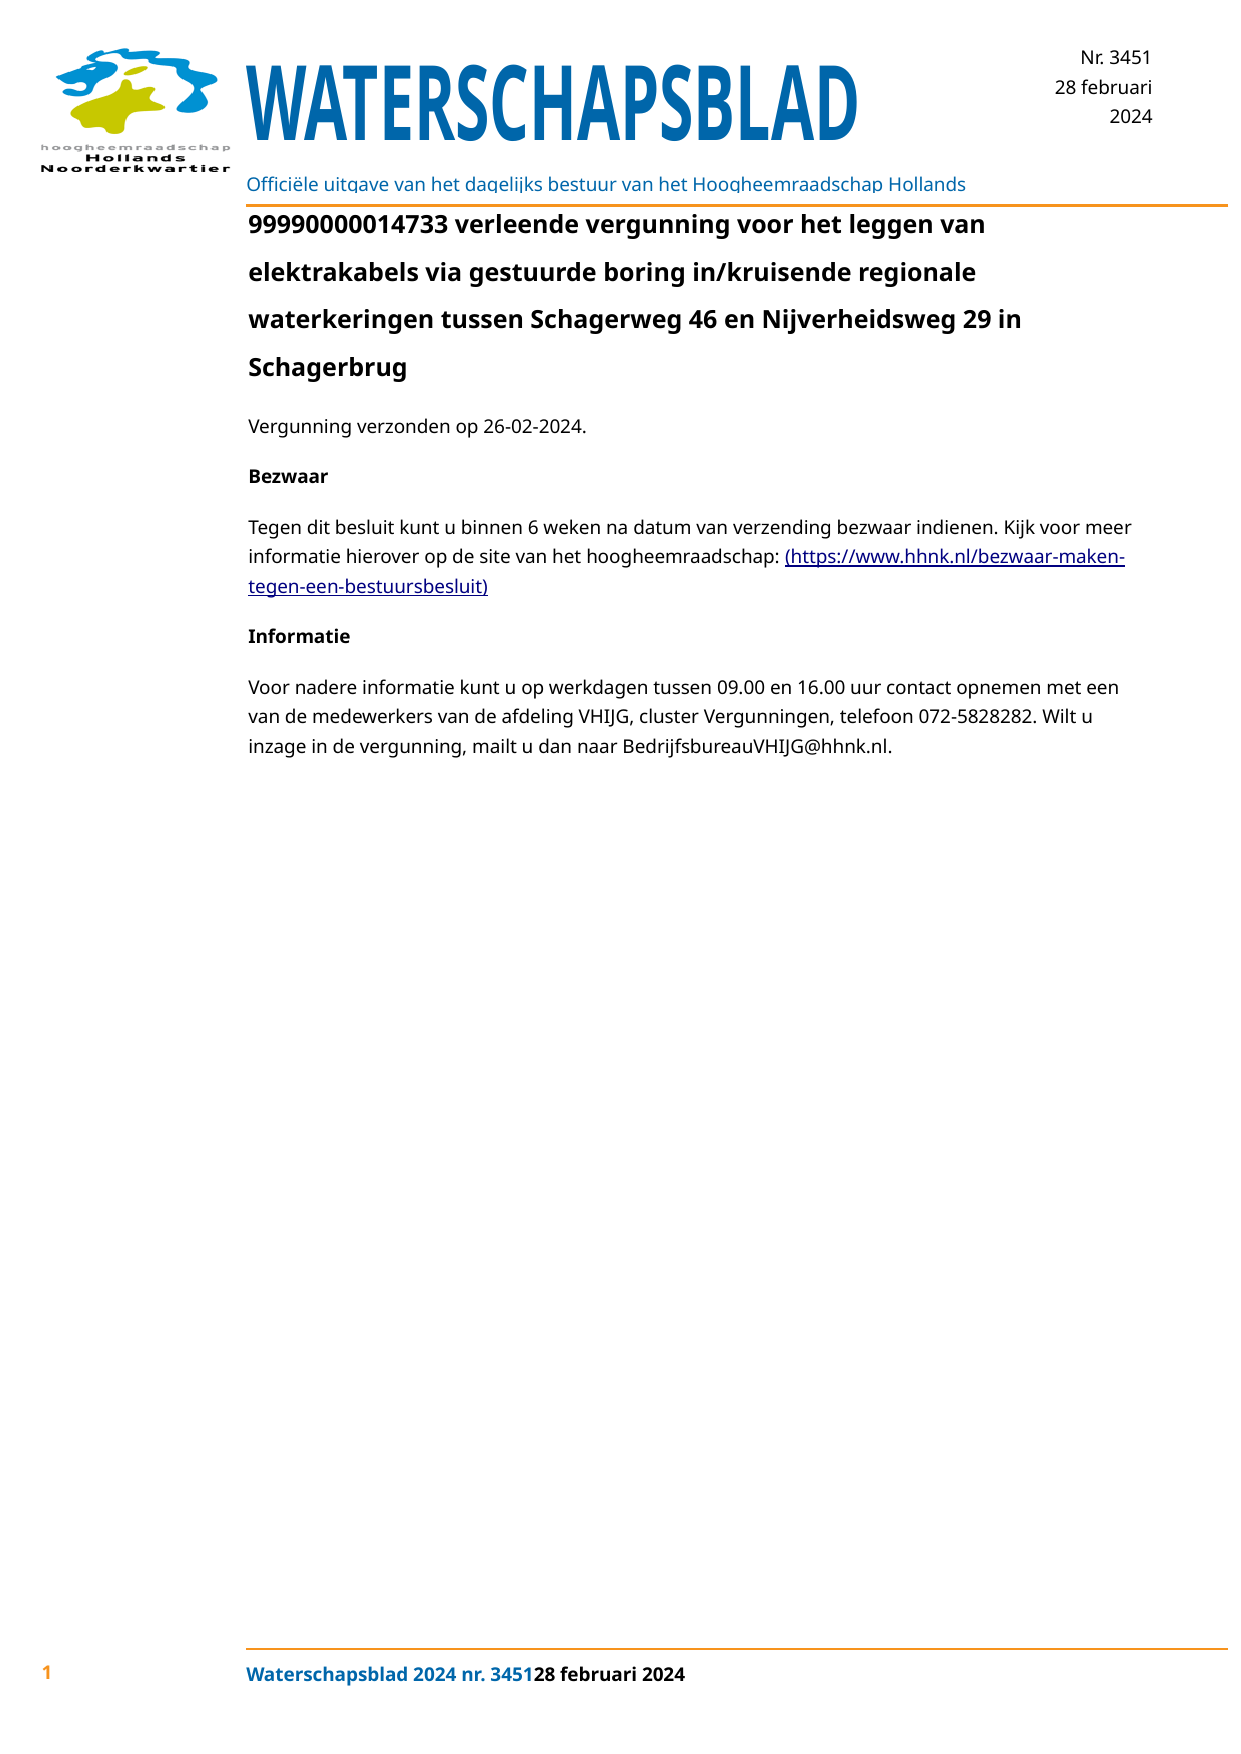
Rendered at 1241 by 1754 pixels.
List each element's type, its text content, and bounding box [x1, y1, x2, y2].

picture [41, 47, 231, 172]
text Bezwaar [248, 463, 1152, 489]
text Vergunning verzonden op 26-02-2024. [248, 413, 1152, 439]
text 99990000014733 verleende vergunning voor het leggen van elektrakabels via gestuurde boring in/kruisende regionale waterkeringen tussen Schagerweg 46 en Nijverheidsweg 29 in Schagerbrug [248, 207, 1152, 384]
text Informatie [248, 623, 1152, 649]
text Voor nadere informatie kunt u op werkdagen tussen 09.00 en 16.00 uur contact opnemen met een van de medewerkers van de afdeling VHIJG, cluster Vergunningen, telefoon 072-5828282. Wilt u inzage in de vergunning, mailt u dan naar BedrijfsbureauVHIJG@hhnk.nl. [248, 674, 1152, 759]
text Tegen dit besluit kunt u binnen 6 weken na datum van verzending bezwaar indienen. Kijk voor meer informatie hierover op de site van het hoogheemraadschap: (https://www.hhnk.nl/bezwaar-maken-tegen-een-bestuursbesluit) [248, 514, 1152, 599]
